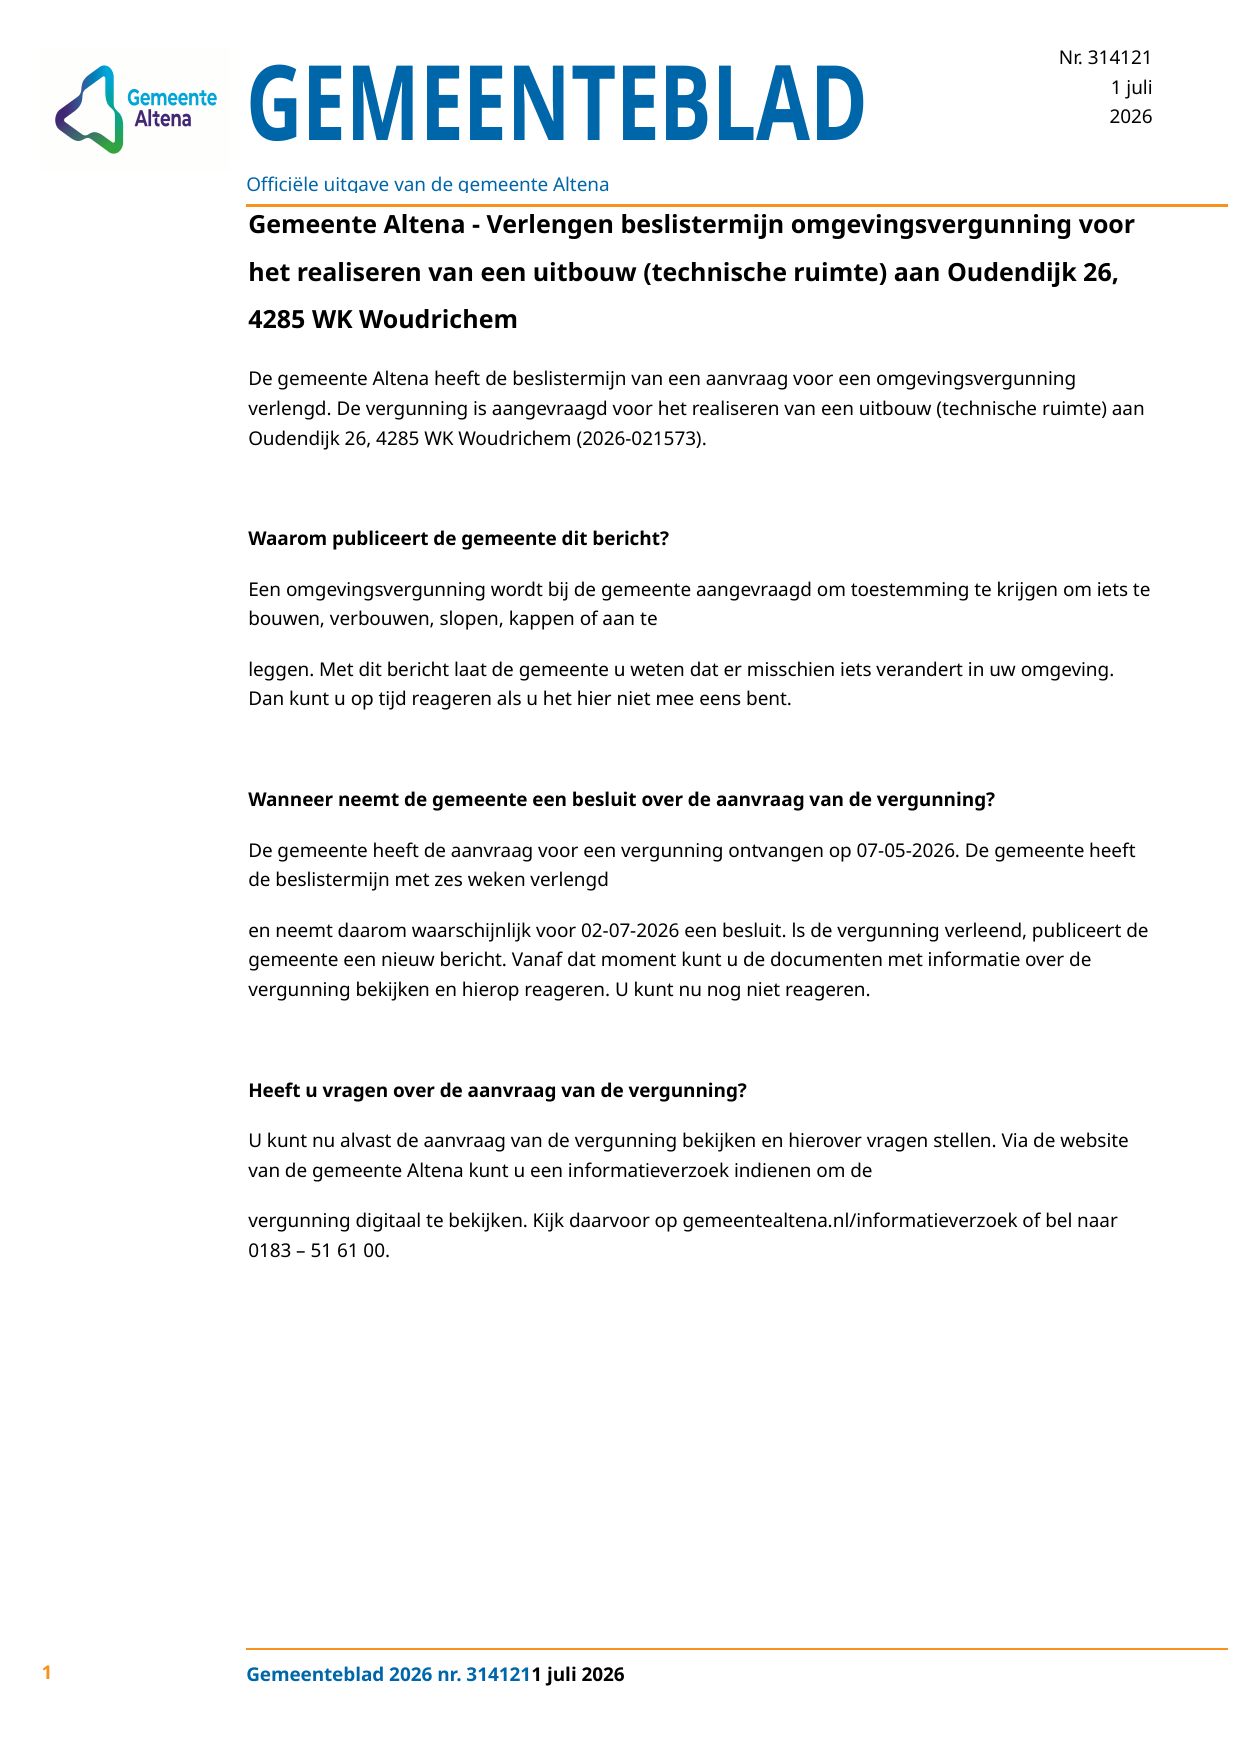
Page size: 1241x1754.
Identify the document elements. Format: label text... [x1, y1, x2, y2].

text leggen. Met dit bericht laat de gemeente u weten dat er misschien iets verandert in uw omgeving. Dan kunt u op tijd reageren als u het hier niet mee eens bent. [248, 656, 1152, 711]
text Een omgevingsvergunning wordt bij de gemeente aangevraagd om toestemming te krijgen om iets te bouwen, verbouwen, slopen, kappen of aan te [248, 576, 1152, 631]
picture [41, 47, 231, 172]
text Heeft u vragen over de aanvraag van de vergunning? [248, 1077, 1152, 1102]
text Waarom publiceert de gemeente dit bericht? [248, 526, 1152, 551]
text De gemeente heeft de aanvraag voor een vergunning ontvangen op 07-05-2026. De gemeente heeft de beslistermijn met zes weken verlengd [248, 837, 1152, 892]
text U kunt nu alvast de aanvraag van de vergunning bekijken en hierover vragen stellen. Via de website van de gemeente Altena kunt u een informatieverzoek indienen om de [248, 1127, 1152, 1182]
text vergunning digitaal te bekijken. Kijk daarvoor op gemeentealtena.nl/informatieverzoek of bel naar 0183 – 51 61 00. [248, 1207, 1152, 1262]
text en neemt daarom waarschijnlijk voor 02-07-2026 een besluit. ls de vergunning verleend, publiceert de gemeente een nieuw bericht. Vanaf dat moment kunt u de documenten met informatie over de vergunning bekijken en hierop reageren. U kunt nu nog niet reageren. [248, 917, 1152, 1002]
text Wanneer neemt de gemeente een besluit over de aanvraag van de vergunning? [248, 786, 1152, 812]
text Gemeente Altena - Verlengen beslistermijn omgevingsvergunning voor het realiseren van een uitbouw (technische ruimte) aan Oudendijk 26, 4285 WK Woudrichem [248, 207, 1152, 336]
text De gemeente Altena heeft de beslistermijn van een aanvraag voor een omgevingsvergunning verlengd. De vergunning is aangevraagd voor het realiseren van een uitbouw (technische ruimte) aan Oudendijk 26, 4285 WK Woudrichem (2026-021573). [248, 366, 1152, 450]
